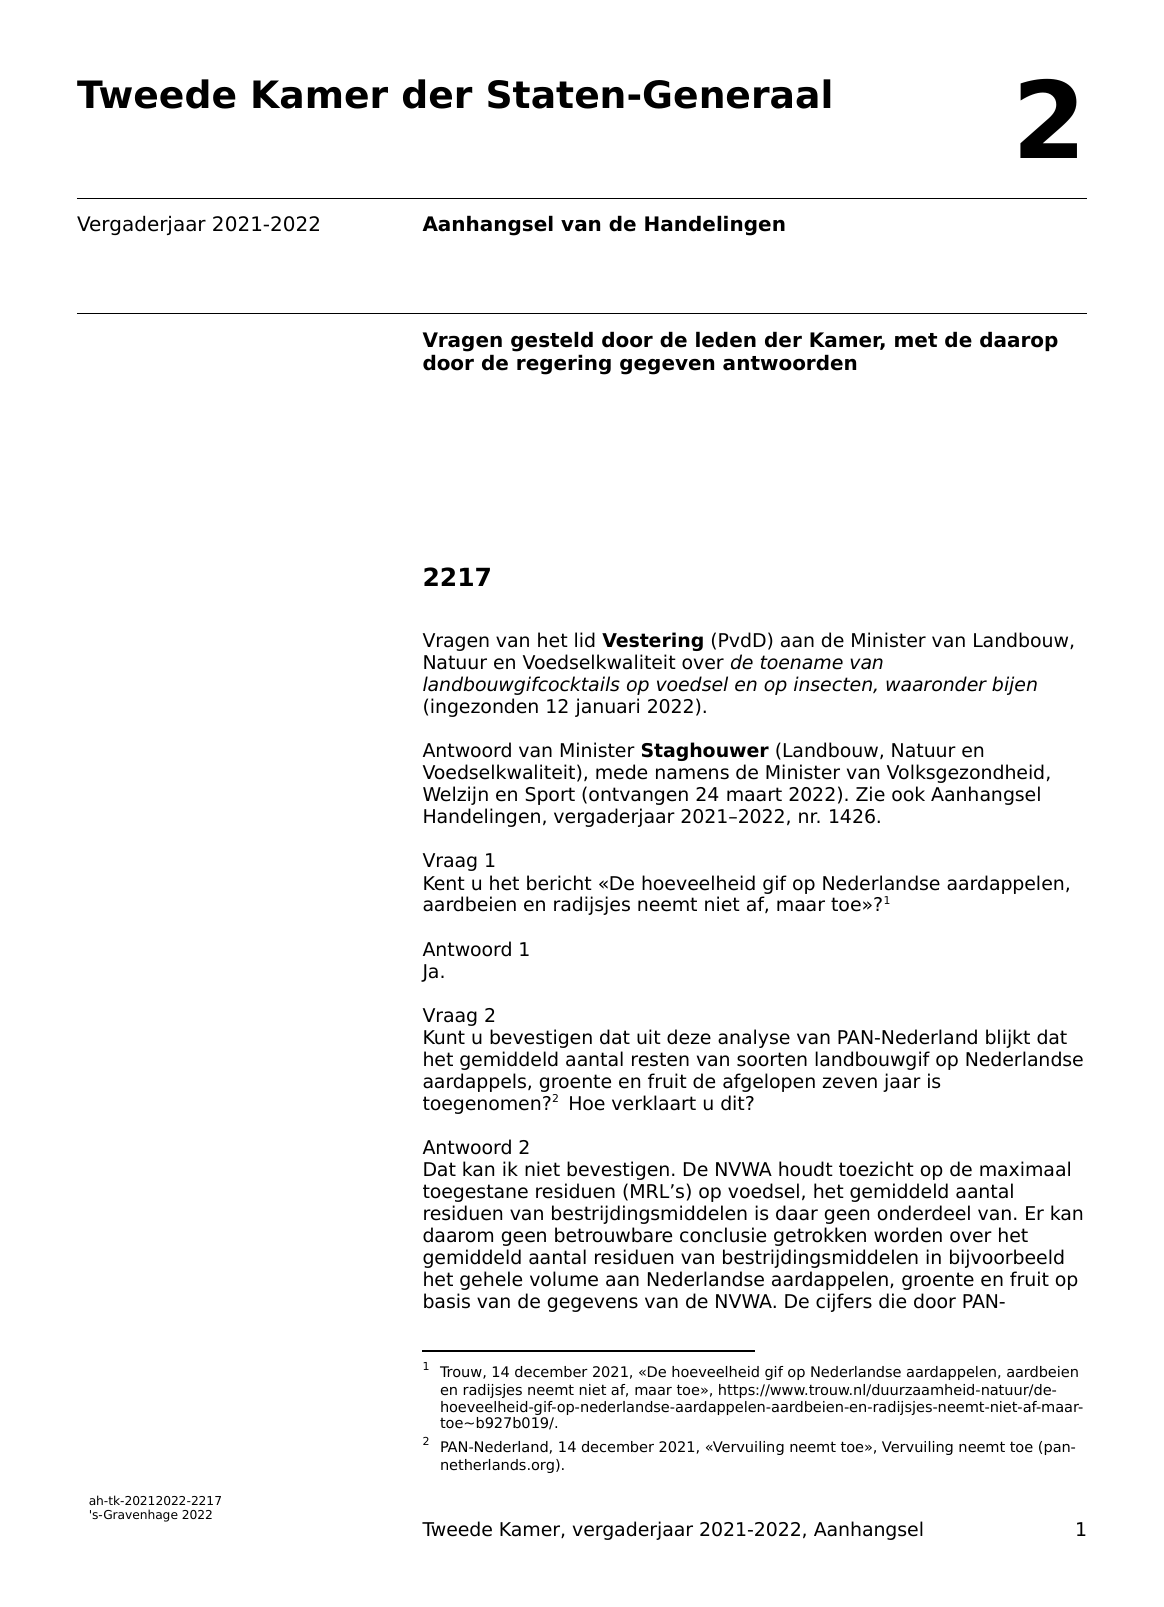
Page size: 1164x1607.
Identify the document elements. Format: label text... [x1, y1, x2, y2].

text Trouw, 14 december 2021, «De hoeveelheid gif op Nederlandse aardappelen, aardbeien en radijsjes neemt niet af, maar toe», https://www.trouw.nl/duurzaamheid-natuur/de-hoeveelheid-gif-op-nederlandse-aardappelen-aardbeien-en-radijsjes-neemt-niet-af-maar-toe~b927b019/. [422, 1360, 1087, 1432]
text Vragen van het lid Vestering (PvdD) aan de Minister van Landbouw, Natuur en Voedselkwaliteit over de toename van landbouwgifcocktails op voedsel en op insecten, waaronder bijen (ingezonden 12 januari 2022). [422, 630, 1087, 718]
text 2217 [422, 563, 1087, 592]
text Antwoord 1 [422, 938, 1087, 961]
text 's-Gravenhage 2022 [88, 1508, 323, 1522]
table_header 2 [886, 59, 1087, 198]
text Vraag 1 [422, 850, 1087, 872]
text Antwoord van Minister Staghouwer (Landbouw, Natuur en Voedselkwaliteit), mede namens de Minister van Volksgezondheid, Welzijn en Sport (ontvangen 24 maart 2022). Zie ook Aanhangsel Handelingen, vergaderjaar 2021–2022, nr. 1426. [422, 740, 1087, 828]
table_cell Vragen gesteld door de leden der Kamer, met de daarop door de regering gegeven antwoorden [422, 314, 1087, 375]
table_cell Vergaderjaar 2021-2022 [77, 199, 422, 313]
table_header Tweede Kamer der Staten-Generaal [77, 59, 886, 198]
text Vraag 2 [422, 1005, 1087, 1027]
text PAN-Nederland, 14 december 2021, «Vervuiling neemt toe», Vervuiling neemt toe (pan-netherlands.org). [422, 1435, 1087, 1474]
text Ja. [422, 961, 1087, 982]
text ah-tk-20212022-2217 [88, 1494, 323, 1508]
text Antwoord 2 [422, 1137, 1087, 1159]
text Kunt u bevestigen dat uit deze analyse van PAN-Nederland blijkt dat het gemiddeld aantal resten van soorten landbouwgif op Nederlandse aardappels, groente en fruit de afgelopen zeven jaar is toegenomen? Hoe verklaart u dit? [422, 1027, 1087, 1114]
table_cell Aanhangsel van de Handelingen [422, 199, 1087, 313]
text Kent u het bericht «De hoeveelheid gif op Nederlandse aardappelen, aardbeien en radijsjes neemt niet af, maar toe»? [422, 872, 1087, 916]
text Dat kan ik niet bevestigen. De NVWA houdt toezicht op de maximaal toegestane residuen (MRL’s) op voedsel, het gemiddeld aantal residuen van bestrijdingsmiddelen is daar geen onderdeel van. Er kan daarom geen betrouwbare conclusie getrokken worden over het gemiddeld aantal residuen van bestrijdingsmiddelen in bijvoorbeeld het gehele volume aan Nederlandse aardappelen, groente en fruit op basis van de gegevens van de NVWA. De cijfers die door PAN- [422, 1159, 1087, 1313]
table_cell [77, 314, 422, 375]
